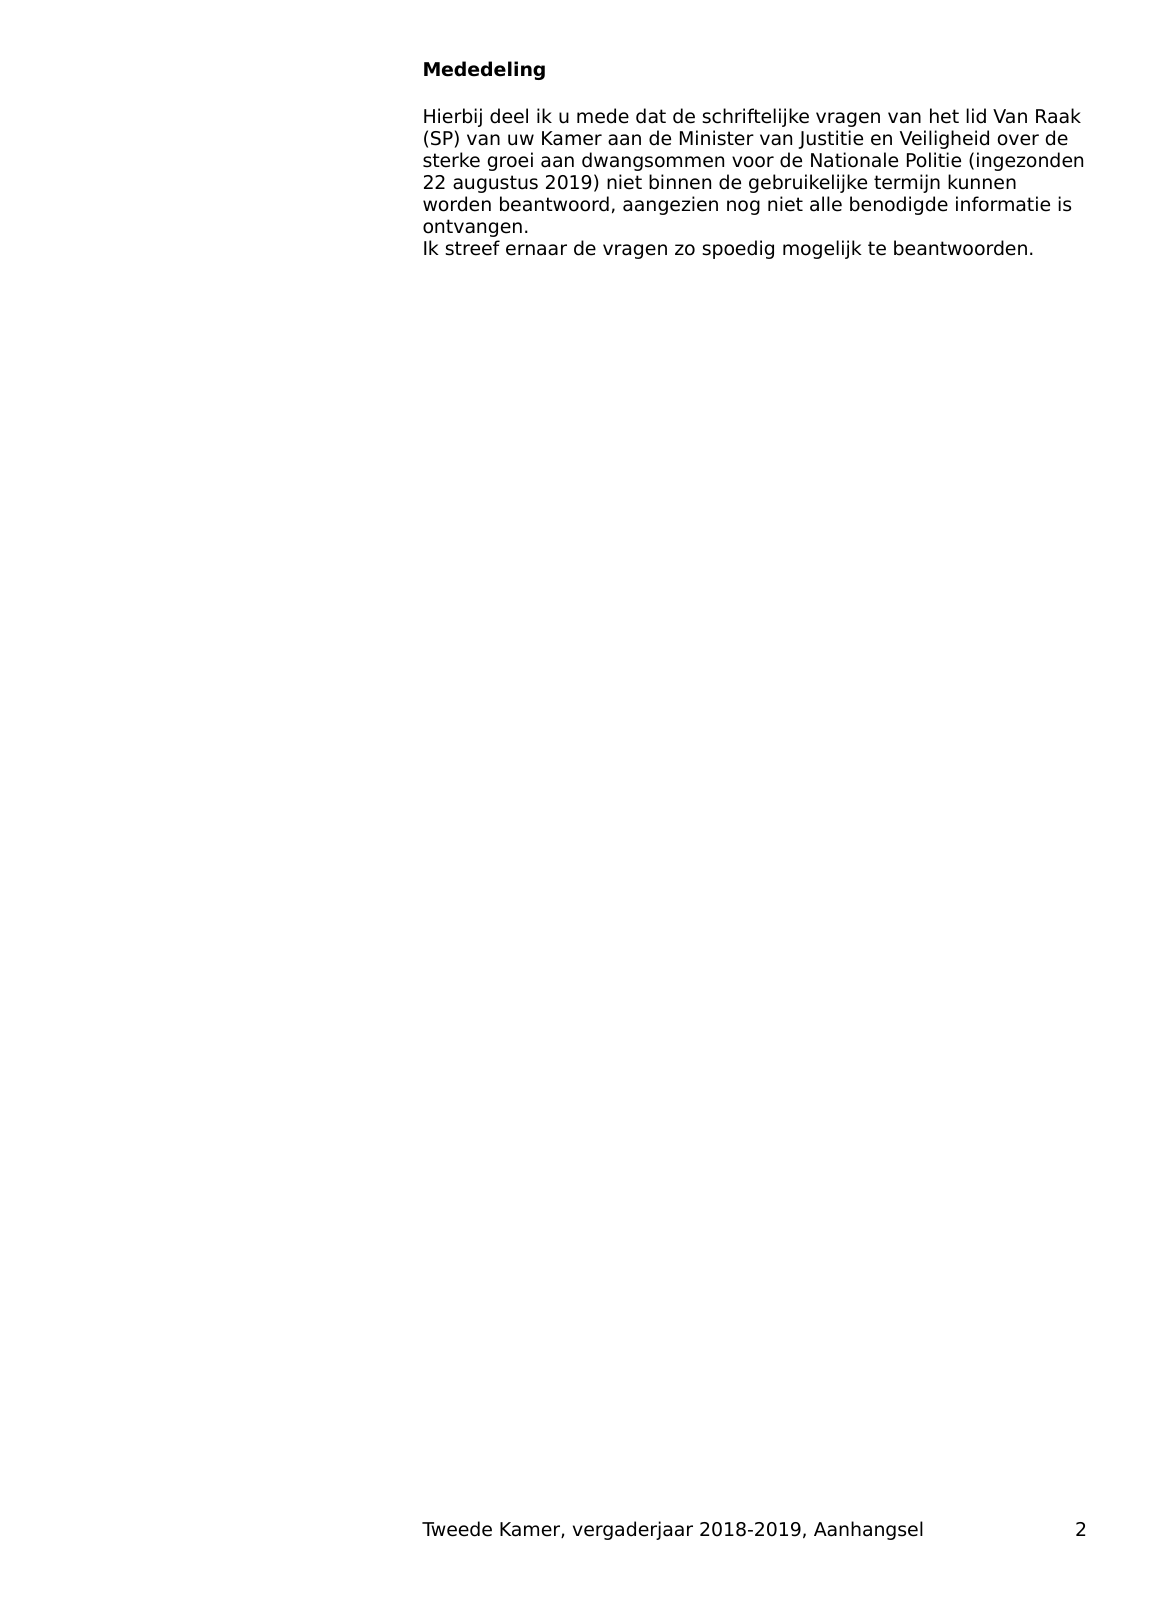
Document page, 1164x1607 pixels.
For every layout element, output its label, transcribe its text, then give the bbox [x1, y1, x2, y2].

text Hierbij deel ik u mede dat de schriftelijke vragen van het lid Van Raak (SP) van uw Kamer aan de Minister van Justitie en Veiligheid over de sterke groei aan dwangsommen voor de Nationale Politie (ingezonden 22 augustus 2019) niet binnen de gebruikelijke termijn kunnen worden beantwoord, aangezien nog niet alle benodigde informatie is ontvangen. [422, 106, 1087, 238]
text Ik streef ernaar de vragen zo spoedig mogelijk te beantwoorden. [422, 238, 1087, 260]
subtitle Mededeling [422, 59, 1087, 81]
